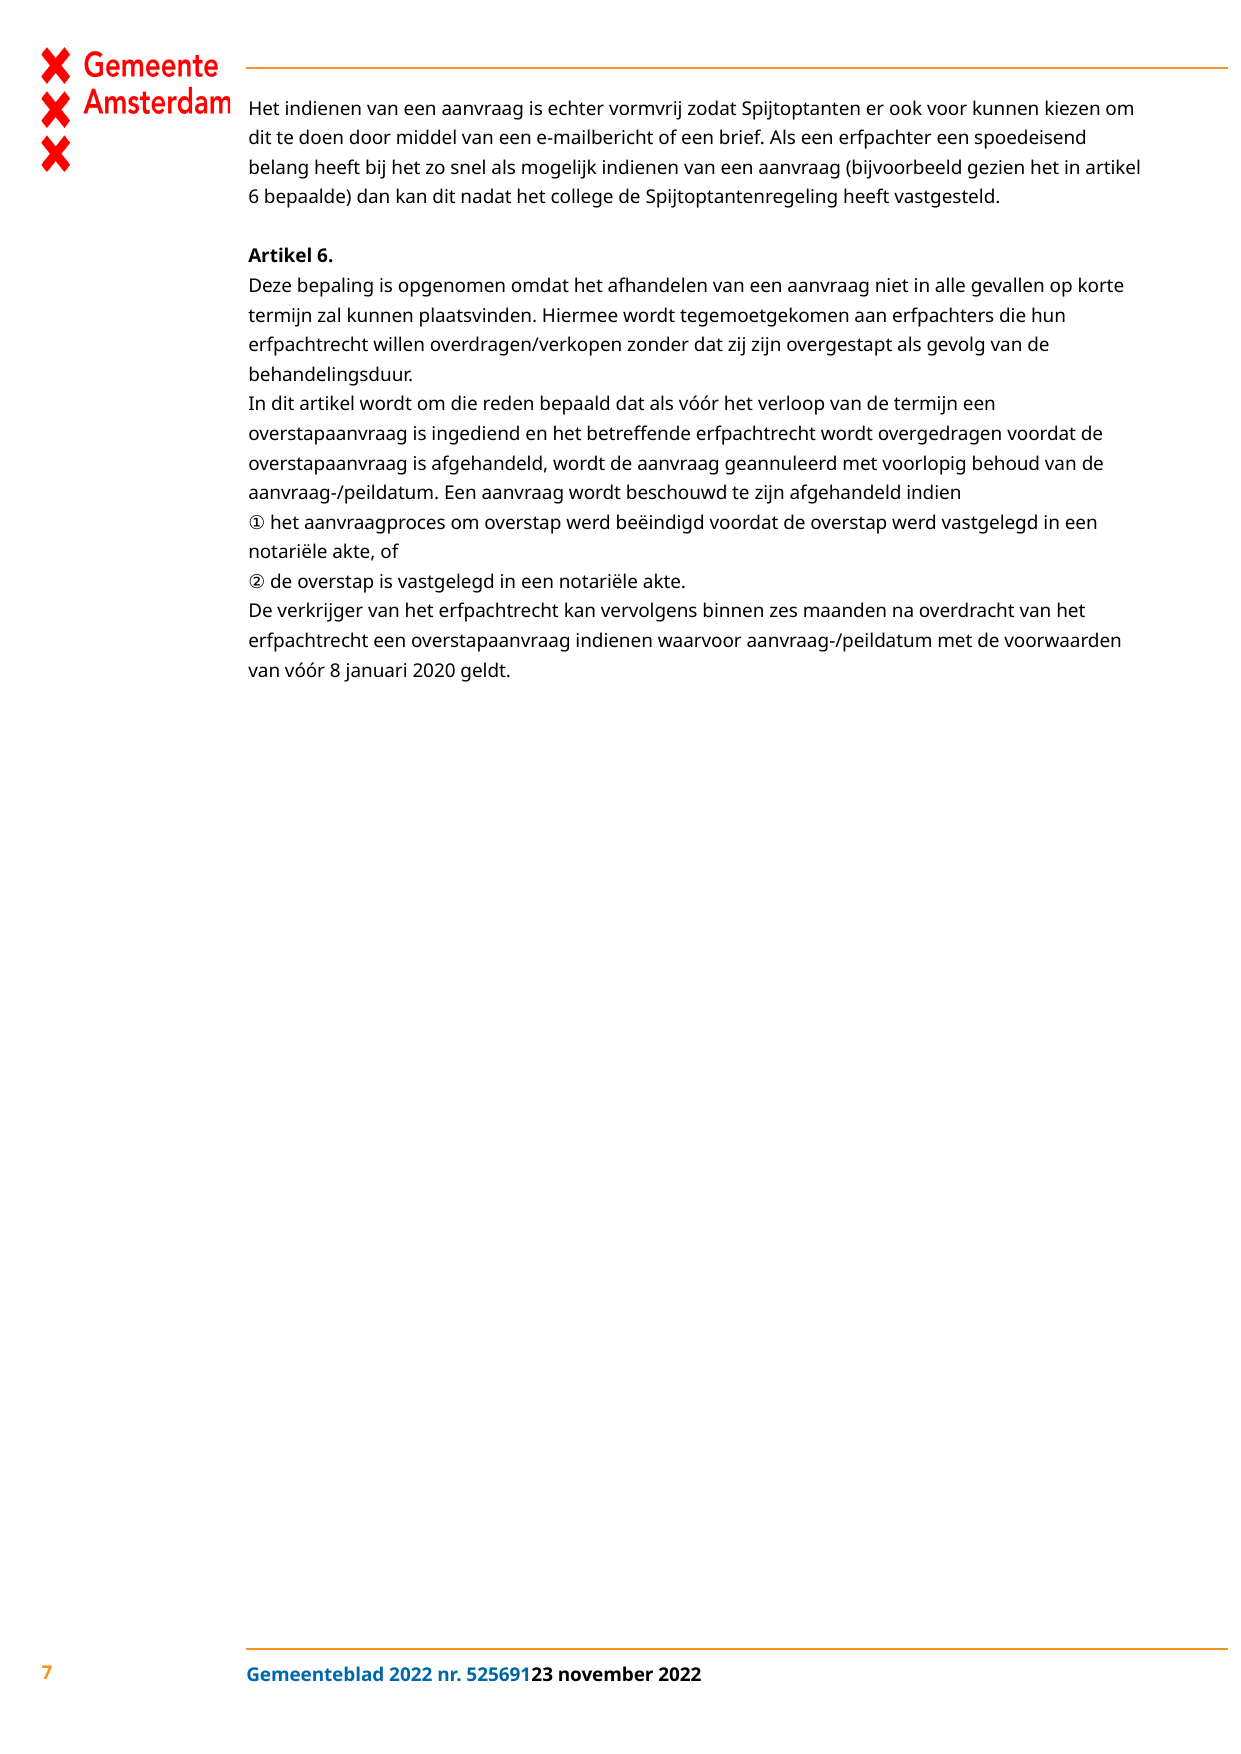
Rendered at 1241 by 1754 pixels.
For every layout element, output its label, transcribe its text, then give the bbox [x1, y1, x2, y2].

text Het indienen van een aanvraag is echter vormvrij zodat Spijtoptanten er ook voor kunnen kiezen om dit te doen door middel van een e-mailbericht of een brief. Als een erfpachter een spoedeisend belang heeft bij het zo snel als mogelijk indienen van een aanvraag (bijvoorbeeld gezien het in artikel 6 bepaalde) dan kan dit nadat het college de Spijtoptantenregeling heeft vastgesteld. [248, 95, 1152, 209]
picture [41, 47, 231, 172]
text ② de overstap is vastgelegd in een notariële akte. [248, 568, 1152, 594]
text In dit artikel wordt om die reden bepaald dat als vóór het verloop van de termijn een overstapaanvraag is ingediend en het betreffende erfpachtrecht wordt overgedragen voordat de overstapaanvraag is afgehandeld, wordt de aanvraag geannuleerd met voorlopig behoud van de aanvraag-/peildatum. Een aanvraag wordt beschouwd te zijn afgehandeld indien [248, 391, 1152, 505]
text Artikel 6. [248, 243, 1152, 268]
text Deze bepaling is opgenomen omdat het afhandelen van een aanvraag niet in alle gevallen op korte termijn zal kunnen plaatsvinden. Hiermee wordt tegemoetgekomen aan erfpachters die hun erfpachtrecht willen overdragen/verkopen zonder dat zij zijn overgestapt als gevolg van de behandelingsduur. [248, 272, 1152, 387]
text De verkrijger van het erfpachtrecht kan vervolgens binnen zes maanden na overdracht van het erfpachtrecht een overstapaanvraag indienen waarvoor aanvraag-/peildatum met de voorwaarden van vóór 8 januari 2020 geldt. [248, 598, 1152, 683]
text ① het aanvraagproces om overstap werd beëindigd voordat de overstap werd vastgelegd in een notariële akte, of [248, 509, 1152, 564]
